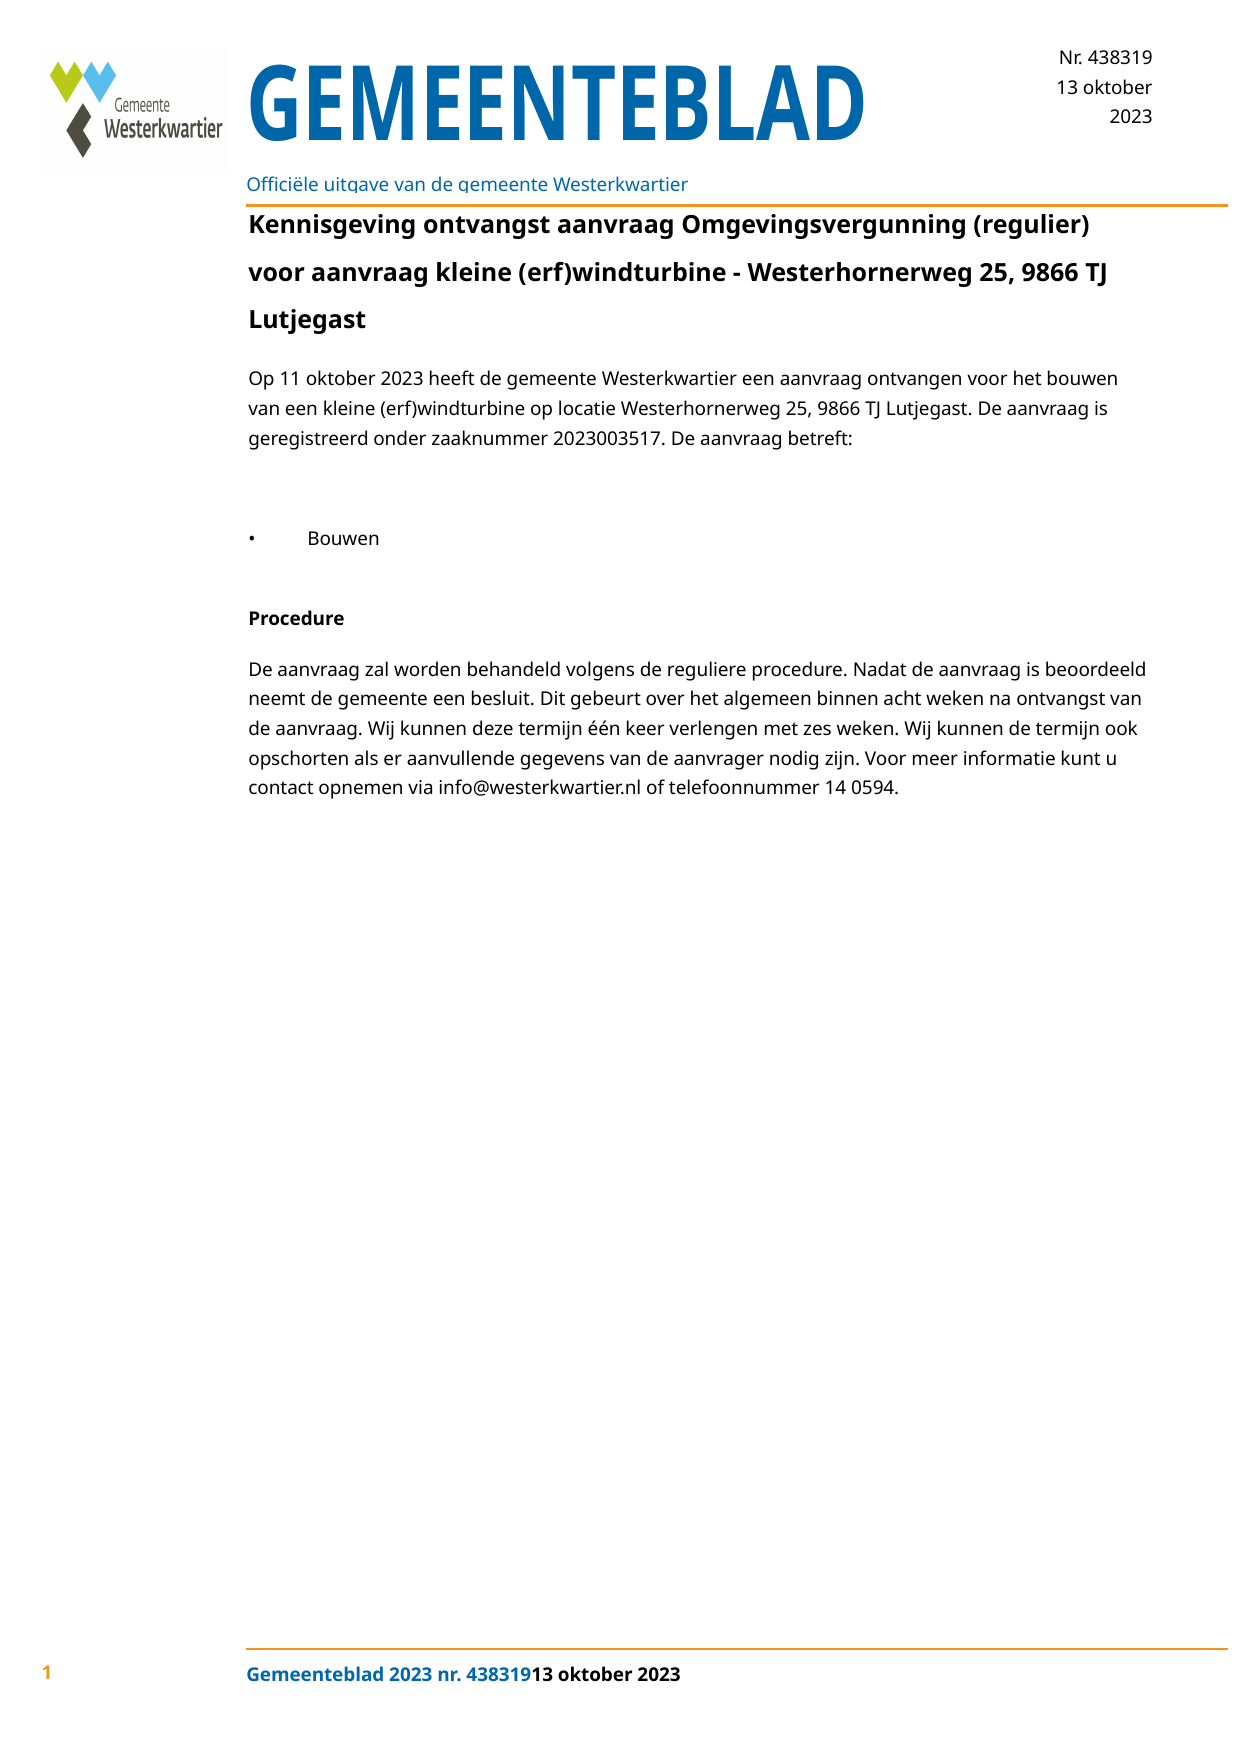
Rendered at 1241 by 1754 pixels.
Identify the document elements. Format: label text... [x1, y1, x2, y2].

text Procedure [248, 606, 1152, 631]
list Bouwen [248, 526, 1152, 551]
text De aanvraag zal worden behandeld volgens de reguliere procedure. Nadat de aanvraag is beoordeeld neemt de gemeente een besluit. Dit gebeurt over het algemeen binnen acht weken na ontvangst van de aanvraag. Wij kunnen deze termijn één keer verlengen met zes weken. Wij kunnen de termijn ook opschorten als er aanvullende gegevens van de aanvrager nodig zijn. Voor meer informatie kunt u contact opnemen via info@westerkwartier.nl of telefoonnummer 14 0594. [248, 656, 1152, 800]
picture [41, 47, 231, 172]
text Op 11 oktober 2023 heeft de gemeente Westerkwartier een aanvraag ontvangen voor het bouwen van een kleine (erf)windturbine op locatie Westerhornerweg 25, 9866 TJ Lutjegast. De aanvraag is geregistreerd onder zaaknummer 2023003517. De aanvraag betreft: [248, 366, 1152, 450]
text Kennisgeving ontvangst aanvraag Omgevingsvergunning (regulier) voor aanvraag kleine (erf)windturbine - Westerhornerweg 25, 9866 TJ Lutjegast [248, 207, 1152, 336]
